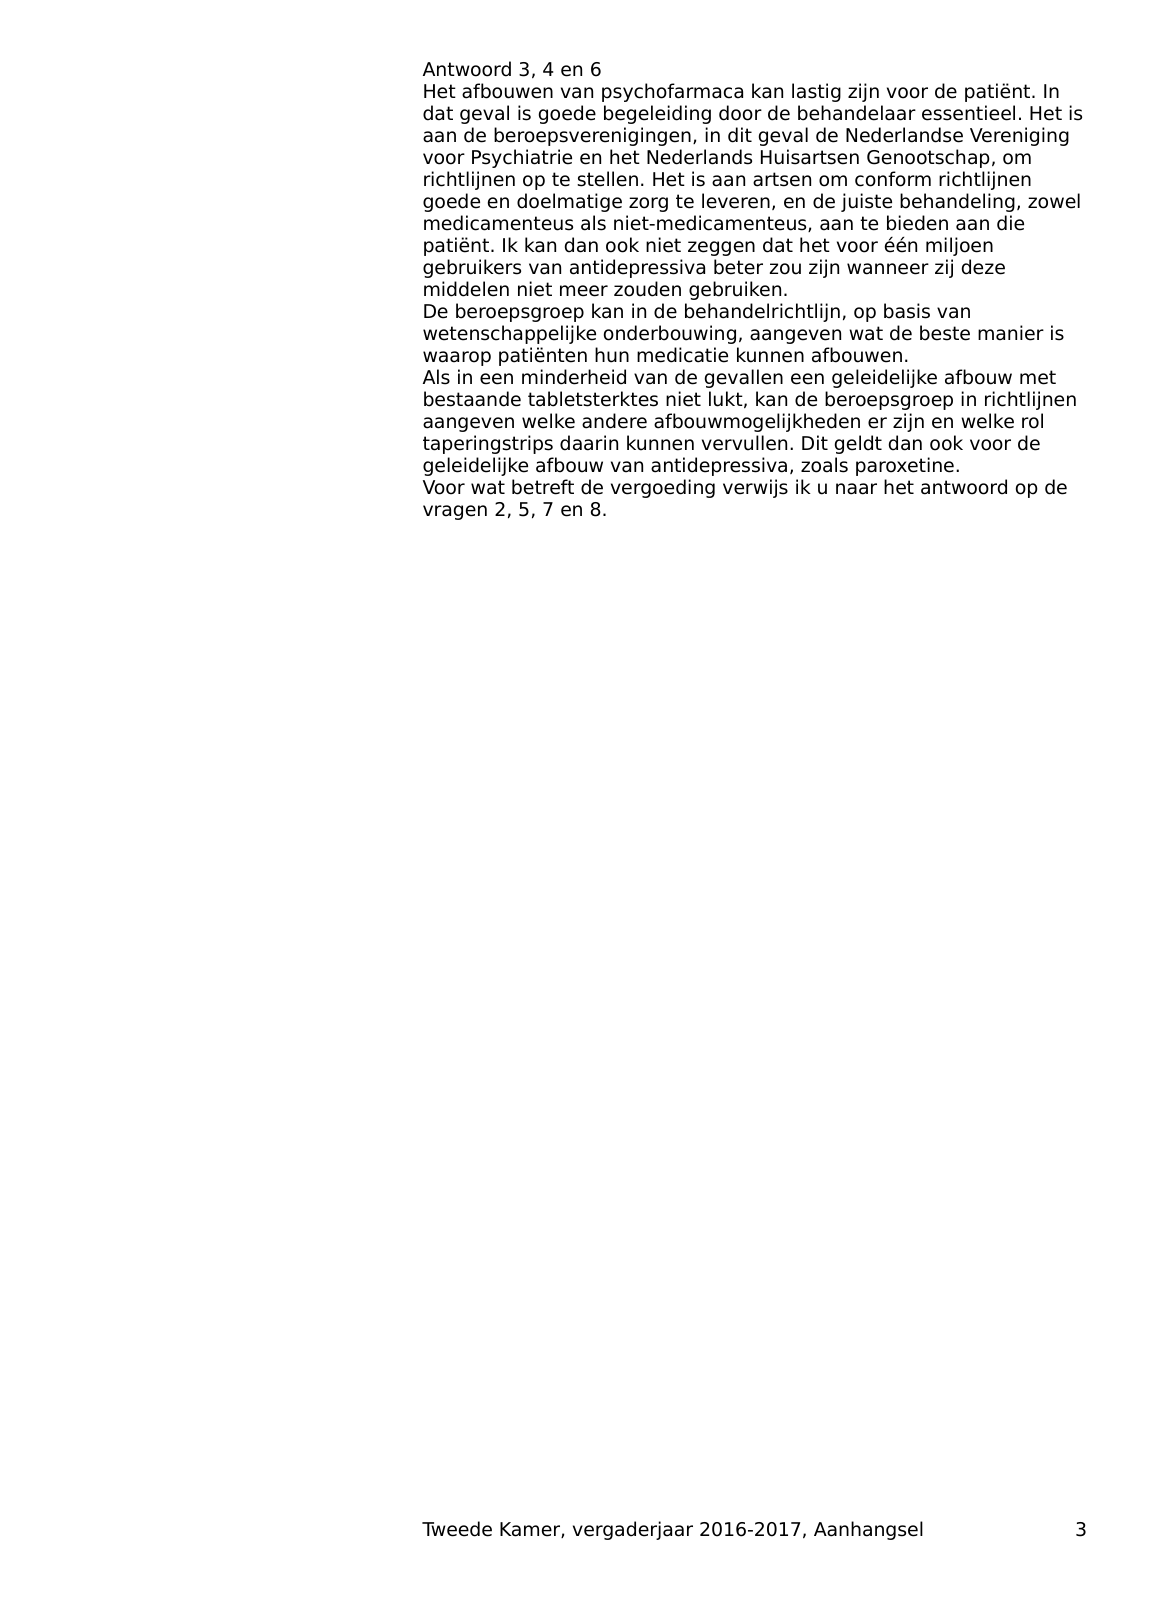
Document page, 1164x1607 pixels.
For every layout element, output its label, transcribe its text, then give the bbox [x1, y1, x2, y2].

text De beroepsgroep kan in de behandelrichtlijn, op basis van wetenschappelijke onderbouwing, aangeven wat de beste manier is waarop patiënten hun medicatie kunnen afbouwen. [422, 301, 1087, 367]
text Het afbouwen van psychofarmaca kan lastig zijn voor de patiënt. In dat geval is goede begeleiding door de behandelaar essentieel. Het is aan de beroepsverenigingen, in dit geval de Nederlandse Vereniging voor Psychiatrie en het Nederlands Huisartsen Genootschap, om richtlijnen op te stellen. Het is aan artsen om conform richtlijnen goede en doelmatige zorg te leveren, en de juiste behandeling, zowel medicamenteus als niet-medicamenteus, aan te bieden aan die patiënt. Ik kan dan ook niet zeggen dat het voor één miljoen gebruikers van antidepressiva beter zou zijn wanneer zij deze middelen niet meer zouden gebruiken. [422, 81, 1087, 301]
text Voor wat betreft de vergoeding verwijs ik u naar het antwoord op de vragen 2, 5, 7 en 8. [422, 477, 1087, 521]
text Als in een minderheid van de gevallen een geleidelijke afbouw met bestaande tabletsterktes niet lukt, kan de beroepsgroep in richtlijnen aangeven welke andere afbouwmogelijkheden er zijn en welke rol taperingstrips daarin kunnen vervullen. Dit geldt dan ook voor de geleidelijke afbouw van antidepressiva, zoals paroxetine. [422, 367, 1087, 477]
text Antwoord 3, 4 en 6 [422, 59, 1087, 81]
